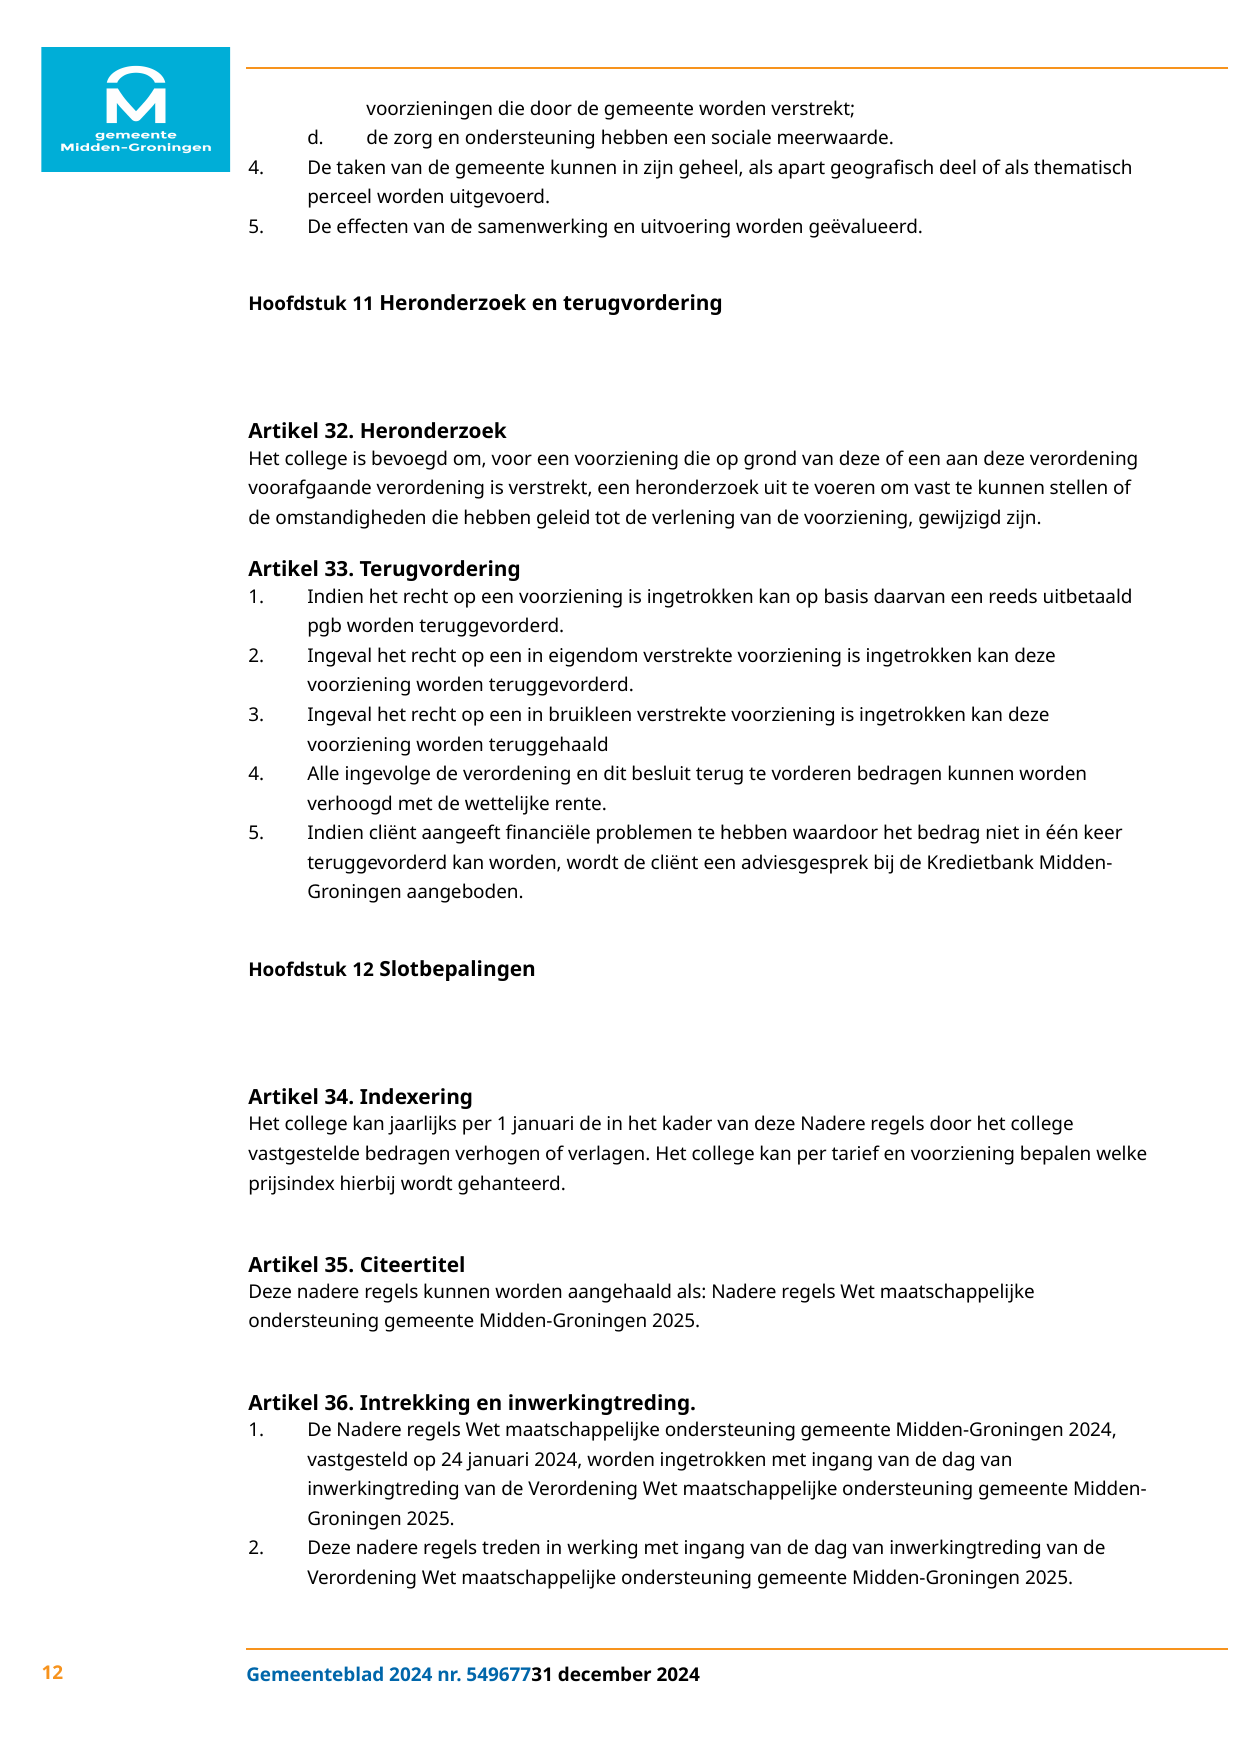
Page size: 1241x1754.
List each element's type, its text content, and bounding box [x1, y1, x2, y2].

list Ingeval het recht op een in bruikleen verstrekte voorziening is ingetrokken kan deze voorziening worden teruggehaald [248, 701, 1152, 757]
picture [107, 89, 165, 122]
list Deze nadere regels treden in werking met ingang van de dag van inwerkingtreding van de Verordening Wet maatschappelijke ondersteuning gemeente Midden-Groningen 2025. [248, 1534, 1152, 1590]
picture [108, 66, 164, 82]
list Ingeval het recht op een in eigendom verstrekte voorziening is ingetrokken kan deze voorziening worden teruggevorderd. [248, 642, 1152, 697]
text Hoofdstuk 11 Heronderzoek en terugvordering [248, 288, 1152, 317]
text Hoofdstuk 12 Slotbepalingen [248, 954, 1152, 982]
text Artikel 34. Indexering [248, 1082, 1152, 1111]
list voorzieningen die door de gemeente worden verstrekt; [307, 95, 1152, 121]
picture [184, 146, 190, 153]
list Indien het recht op een voorziening is ingetrokken kan op basis daarvan een reeds uitbetaald pgb worden teruggevorderd. [248, 583, 1152, 638]
list Indien cliënt aangeeft financiële problemen te hebben waardoor het bedrag niet in één keer teruggevorderd kan worden, wordt de cliënt een adviesgesprek bij de Kredietbank Midden-Groningen aangeboden. [248, 819, 1152, 904]
list Alle ingevolge de verordening en dit besluit terug te vorderen bedragen kunnen worden verhoogd met de wettelijke rente. [248, 760, 1152, 816]
text Het college kan jaarlijks per 1 januari de in het kader van deze Nadere regels door het college vastgestelde bedragen verhogen of verlagen. Het college kan per tarief en voorziening bepalen welke prijsindex hierbij wordt gehanteerd. [248, 1111, 1152, 1195]
list De taken van de gemeente kunnen in zijn geheel, als apart geografisch deel of als thematisch perceel worden uitgevoerd. [248, 154, 1152, 209]
list de zorg en ondersteuning hebben een sociale meerwaarde. [307, 124, 1152, 150]
text Artikel 35. Citeertitel [248, 1250, 1152, 1278]
text Artikel 36. Intrekking en inwerkingtreding. [248, 1388, 1152, 1416]
text Het college is bevoegd om, voor een voorziening die op grond van deze of een aan deze verordening voorafgaande verordening is verstrekt, een heronderzoek uit te voeren om vast te kunnen stellen of de omstandigheden die hebben geleid tot de verlening van de voorziening, gewijzigd zijn. [248, 445, 1152, 530]
text Artikel 33. Terugvordering [248, 554, 1152, 583]
list De Nadere regels Wet maatschappelijke ondersteuning gemeente Midden-Groningen 2024, vastgesteld op 24 januari 2024, worden ingetrokken met ingang van de dag van inwerkingtreding van de Verordening Wet maatschappelijke ondersteuning gemeente Midden-Groningen 2025. [248, 1416, 1152, 1531]
text Deze nadere regels kunnen worden aangehaald als: Nadere regels Wet maatschappelijke ondersteuning gemeente Midden-Groningen 2025. [248, 1278, 1152, 1333]
text Artikel 32. Heronderzoek [248, 416, 1152, 445]
list De effecten van de samenwerking en uitvoering worden geëvalueerd. [248, 213, 1152, 239]
